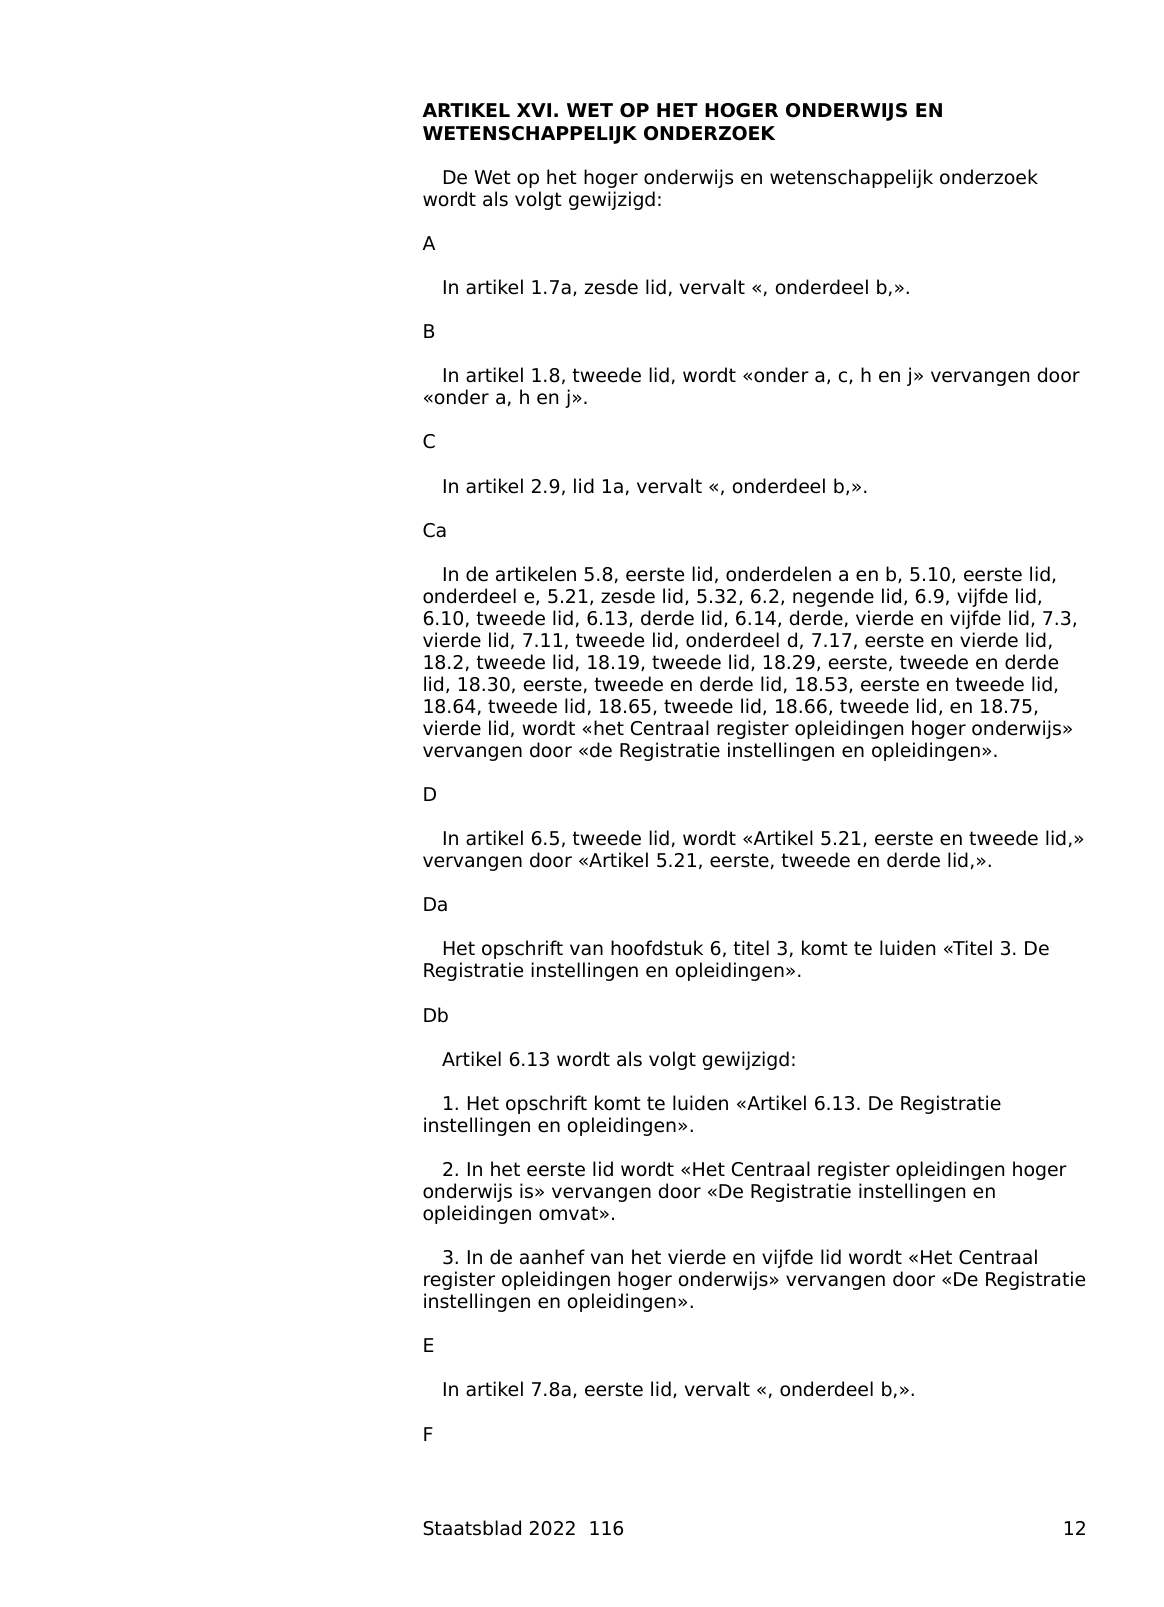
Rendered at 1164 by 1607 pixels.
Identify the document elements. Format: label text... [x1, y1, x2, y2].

text In artikel 7.8a, eerste lid, vervalt «, onderdeel b,». [422, 1379, 1087, 1401]
text Da [422, 894, 1087, 916]
text 1. Het opschrift komt te luiden «Artikel 6.13. De Registratie instellingen en opleidingen». [422, 1093, 1087, 1137]
text 2. In het eerste lid wordt «Het Centraal register opleidingen hoger onderwijs is» vervangen door «De Registratie instellingen en opleidingen omvat». [422, 1159, 1087, 1225]
text Ca [422, 520, 1087, 542]
text In artikel 1.8, tweede lid, wordt «onder a, c, h en j» vervangen door «onder a, h en j». [422, 365, 1087, 409]
text Het opschrift van hoofdstuk 6, titel 3, komt te luiden «Titel 3. De Registratie instellingen en opleidingen». [422, 938, 1087, 982]
text Db [422, 1004, 1087, 1026]
text D [422, 784, 1087, 806]
text In de artikelen 5.8, eerste lid, onderdelen a en b, 5.10, eerste lid, onderdeel e, 5.21, zesde lid, 5.32, 6.2, negende lid, 6.9, vijfde lid, 6.10, tweede lid, 6.13, derde lid, 6.14, derde, vierde en vijfde lid, 7.3, vierde lid, 7.11, tweede lid, onderdeel d, 7.17, eerste en vierde lid, 18.2, tweede lid, 18.19, tweede lid, 18.29, eerste, tweede en derde lid, 18.30, eerste, tweede en derde lid, 18.53, eerste en tweede lid, 18.64, tweede lid, 18.65, tweede lid, 18.66, tweede lid, en 18.75, vierde lid, wordt «het Centraal register opleidingen hoger onderwijs» vervangen door «de Registratie instellingen en opleidingen». [422, 564, 1087, 762]
text De Wet op het hoger onderwijs en wetenschappelijk onderzoek wordt als volgt gewijzigd: [422, 167, 1087, 211]
text C [422, 431, 1087, 453]
text Artikel 6.13 wordt als volgt gewijzigd: [422, 1049, 1087, 1071]
text E [422, 1335, 1087, 1357]
text In artikel 1.7a, zesde lid, vervalt «, onderdeel b,». [422, 277, 1087, 299]
text B [422, 321, 1087, 343]
text In artikel 6.5, tweede lid, wordt «Artikel 5.21, eerste en tweede lid,» vervangen door «Artikel 5.21, eerste, tweede en derde lid,». [422, 828, 1087, 872]
text In artikel 2.9, lid 1a, vervalt «, onderdeel b,». [422, 476, 1087, 497]
text A [422, 233, 1087, 255]
subtitle ARTIKEL XVI. WET OP HET HOGER ONDERWIJS EN WETENSCHAPPELIJK ONDERZOEK [422, 100, 1087, 144]
text F [422, 1423, 1087, 1446]
text 3. In de aanhef van het vierde en vijfde lid wordt «Het Centraal register opleidingen hoger onderwijs» vervangen door «De Registratie instellingen en opleidingen». [422, 1247, 1087, 1313]
